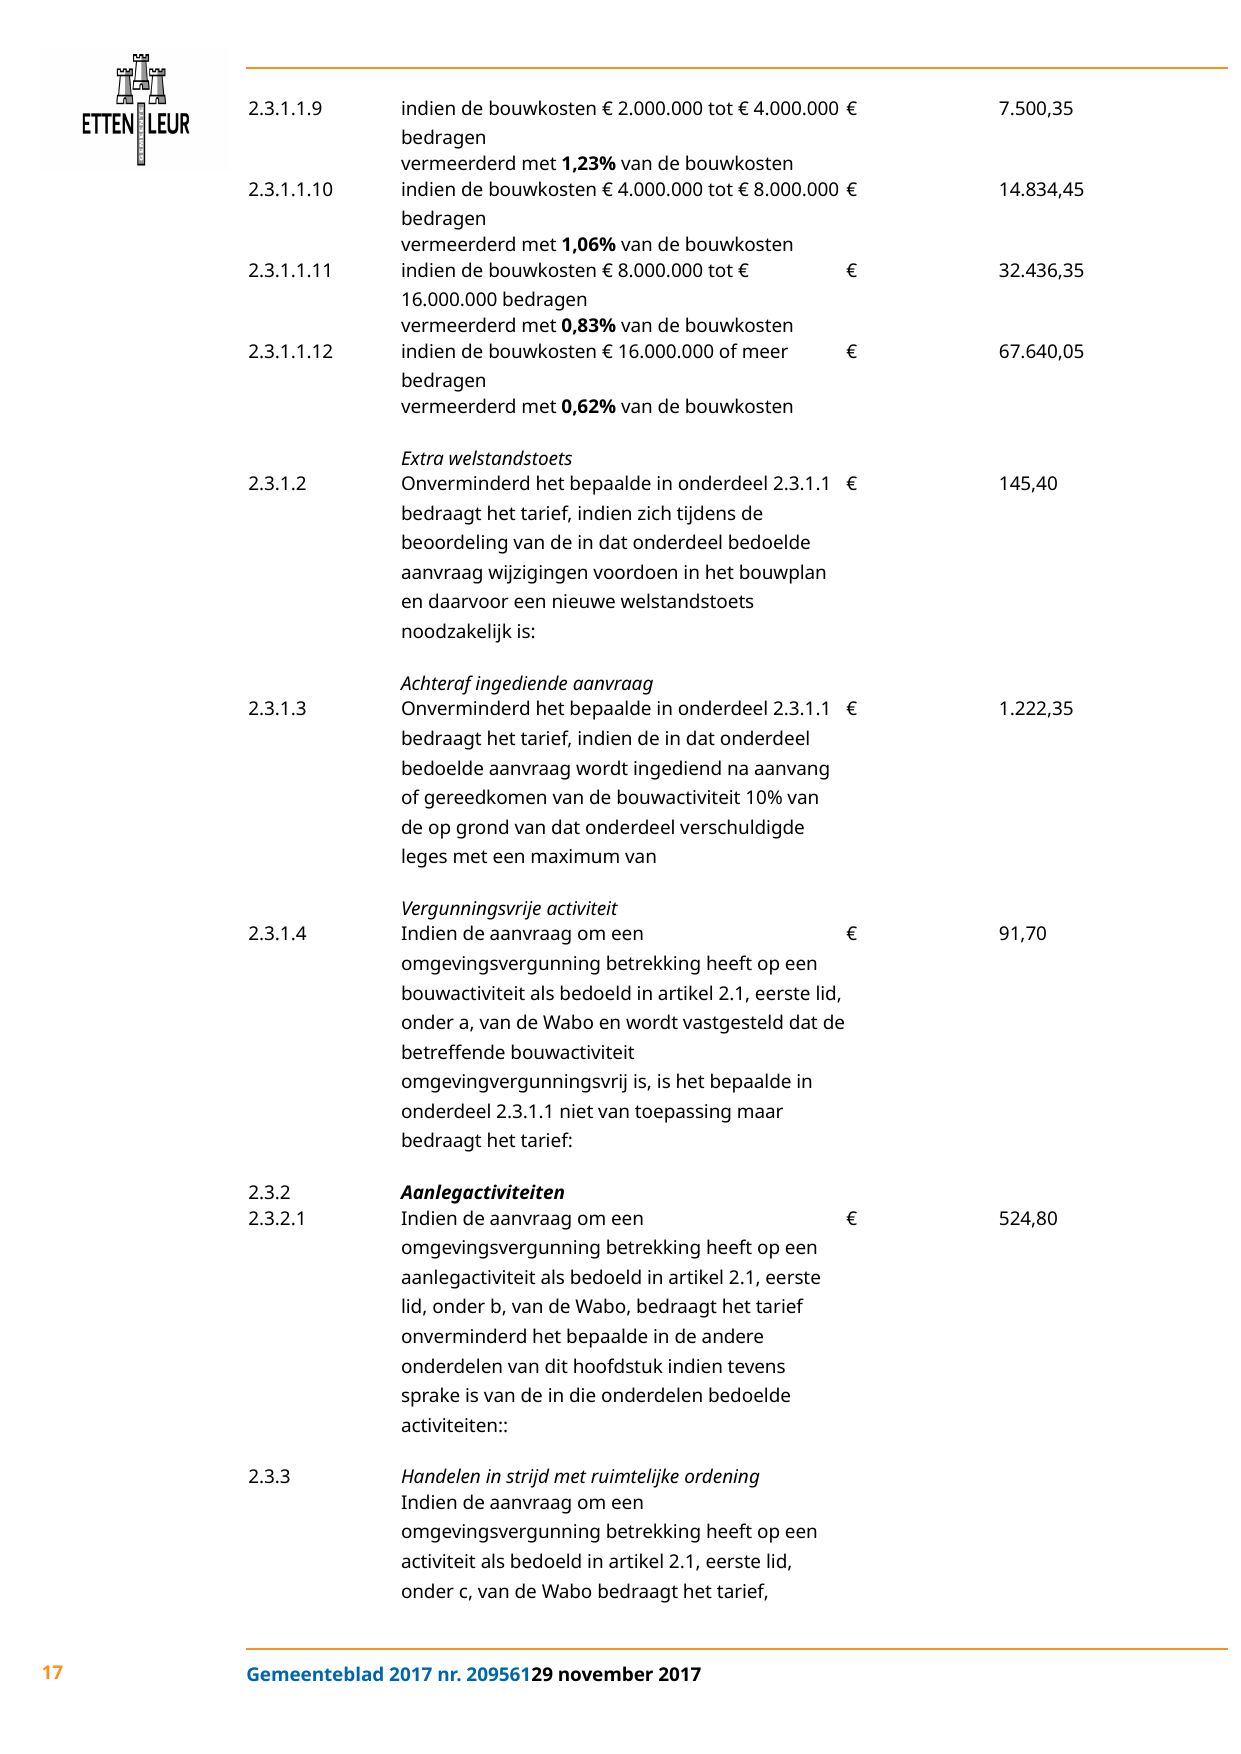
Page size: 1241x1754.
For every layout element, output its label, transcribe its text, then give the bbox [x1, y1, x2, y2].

table_cell [846, 670, 999, 696]
table_cell [846, 869, 999, 895]
table_cell [248, 312, 401, 338]
table_cell 1.222,35 [999, 696, 1152, 869]
table_cell [999, 670, 1152, 696]
table_cell 2.3.1.4 [248, 921, 401, 1153]
table_cell Handelen in strijd met ruimtelijke ordening [401, 1464, 846, 1489]
table_cell [401, 1438, 846, 1463]
table_cell [248, 670, 401, 696]
table_cell [999, 445, 1152, 470]
table_cell Vergunningsvrije activiteit [401, 895, 846, 921]
table_cell Indien de aanvraag om een omgevingsvergunning betrekking heeft op een activiteit als bedoeld in artikel 2.1, eerste lid, onder c, van de Wabo bedraagt het tarief, [401, 1489, 846, 1604]
table_cell 91,70 [999, 921, 1152, 1153]
table_cell [248, 1154, 401, 1179]
table_cell vermeerderd met 1,23% van de bouwkosten [401, 150, 846, 176]
table_cell 2.3.1.1.11 [248, 257, 401, 312]
table_cell vermeerderd met 1,06% van de bouwkosten [401, 231, 846, 257]
table_cell 2.3.2 [248, 1179, 401, 1205]
table_cell [999, 1489, 1152, 1604]
table_cell 2.3.2.1 [248, 1205, 401, 1438]
table_cell Indien de aanvraag om een omgevingsvergunning betrekking heeft op een bouwactiviteit als bedoeld in artikel 2.1, eerste lid, onder a, van de Wabo en wordt vastgesteld dat de betreffende bouwactiviteit omgevingvergunningsvrij is, is het bepaalde in onderdeel 2.3.1.1 niet van toepassing maar bedraagt het tarief: [401, 921, 846, 1153]
table_cell [999, 231, 1152, 257]
table_cell [248, 644, 401, 670]
table_cell [999, 150, 1152, 176]
table_cell [999, 895, 1152, 921]
table_cell indien de bouwkosten € 16.000.000 of meer bedragen [401, 338, 846, 393]
table_cell 524,80 [999, 1205, 1152, 1438]
table_cell [248, 150, 401, 176]
table_cell [999, 644, 1152, 670]
table_cell [999, 1438, 1152, 1463]
table_cell Achteraf ingediende aanvraag [401, 670, 846, 696]
table_cell [248, 445, 401, 470]
table_cell 2.3.1.3 [248, 696, 401, 869]
table_cell Extra welstandstoets [401, 445, 846, 470]
picture [41, 47, 231, 172]
table_cell [999, 869, 1152, 895]
table_cell indien de bouwkosten € 8.000.000 tot € 16.000.000 bedragen [401, 257, 846, 312]
table_cell [999, 393, 1152, 419]
table_cell [846, 231, 999, 257]
table_cell [846, 1464, 999, 1489]
table_cell € [846, 338, 999, 393]
table_cell € [846, 95, 999, 150]
table_cell [248, 895, 401, 921]
table_cell vermeerderd met 0,83% van de bouwkosten [401, 312, 846, 338]
table_cell [401, 1154, 846, 1179]
table_cell [846, 1438, 999, 1463]
table_cell 2.3.3 [248, 1464, 401, 1489]
table_cell 7.500,35 [999, 95, 1152, 150]
table_cell [401, 419, 846, 445]
table_cell 2.3.1.1.9 [248, 95, 401, 150]
table_cell [999, 312, 1152, 338]
table_cell [248, 419, 401, 445]
table_cell 145,40 [999, 470, 1152, 644]
table_cell Onverminderd het bepaalde in onderdeel 2.3.1.1 bedraagt het tarief, indien zich tijdens de beoordeling van de in dat onderdeel bedoelde aanvraag wijzigingen voordoen in het bouwplan en daarvoor een nieuwe welstandstoets noodzakelijk is: [401, 470, 846, 644]
table_cell € [846, 1205, 999, 1438]
table_cell € [846, 696, 999, 869]
table_cell [846, 1154, 999, 1179]
table_cell Indien de aanvraag om een omgevingsvergunning betrekking heeft op een aanlegactiviteit als bedoeld in artikel 2.1, eerste lid, onder b, van de Wabo, bedraagt het tarief onverminderd het bepaalde in de andere onderdelen van dit hoofdstuk indien tevens sprake is van de in die onderdelen bedoelde activiteiten:: [401, 1205, 846, 1438]
table_cell indien de bouwkosten € 2.000.000 tot € 4.000.000 bedragen [401, 95, 846, 150]
table_cell € [846, 921, 999, 1153]
table_cell [846, 644, 999, 670]
table_cell [401, 644, 846, 670]
table_cell 32.436,35 [999, 257, 1152, 312]
table_cell [248, 393, 401, 419]
table_cell [846, 1179, 999, 1205]
table_cell [846, 150, 999, 176]
table_cell [846, 312, 999, 338]
table_cell [401, 869, 846, 895]
table_cell [999, 419, 1152, 445]
table_cell Onverminderd het bepaalde in onderdeel 2.3.1.1 bedraagt het tarief, indien de in dat onderdeel bedoelde aanvraag wordt ingediend na aanvang of gereedkomen van de bouwactiviteit 10% van de op grond van dat onderdeel verschuldigde leges met een maximum van [401, 696, 846, 869]
table_cell [846, 419, 999, 445]
table_cell [248, 231, 401, 257]
table_cell € [846, 257, 999, 312]
table_cell [846, 445, 999, 470]
table_cell [999, 1179, 1152, 1205]
table_cell [248, 869, 401, 895]
table_cell 14.834,45 [999, 176, 1152, 231]
table_cell 2.3.1.1.10 [248, 176, 401, 231]
table_cell € [846, 470, 999, 644]
table_cell [248, 1489, 401, 1604]
table_cell indien de bouwkosten € 4.000.000 tot € 8.000.000 bedragen [401, 176, 846, 231]
table_cell [846, 393, 999, 419]
table_cell [999, 1464, 1152, 1489]
table_cell Aanlegactiviteiten [401, 1179, 846, 1205]
table_cell 2.3.1.2 [248, 470, 401, 644]
table_cell [846, 1489, 999, 1604]
table_cell 67.640,05 [999, 338, 1152, 393]
table_cell [999, 1154, 1152, 1179]
table_cell [248, 1438, 401, 1463]
table_cell vermeerderd met 0,62% van de bouwkosten [401, 393, 846, 419]
table_cell € [846, 176, 999, 231]
table_cell 2.3.1.1.12 [248, 338, 401, 393]
table_cell [846, 895, 999, 921]
